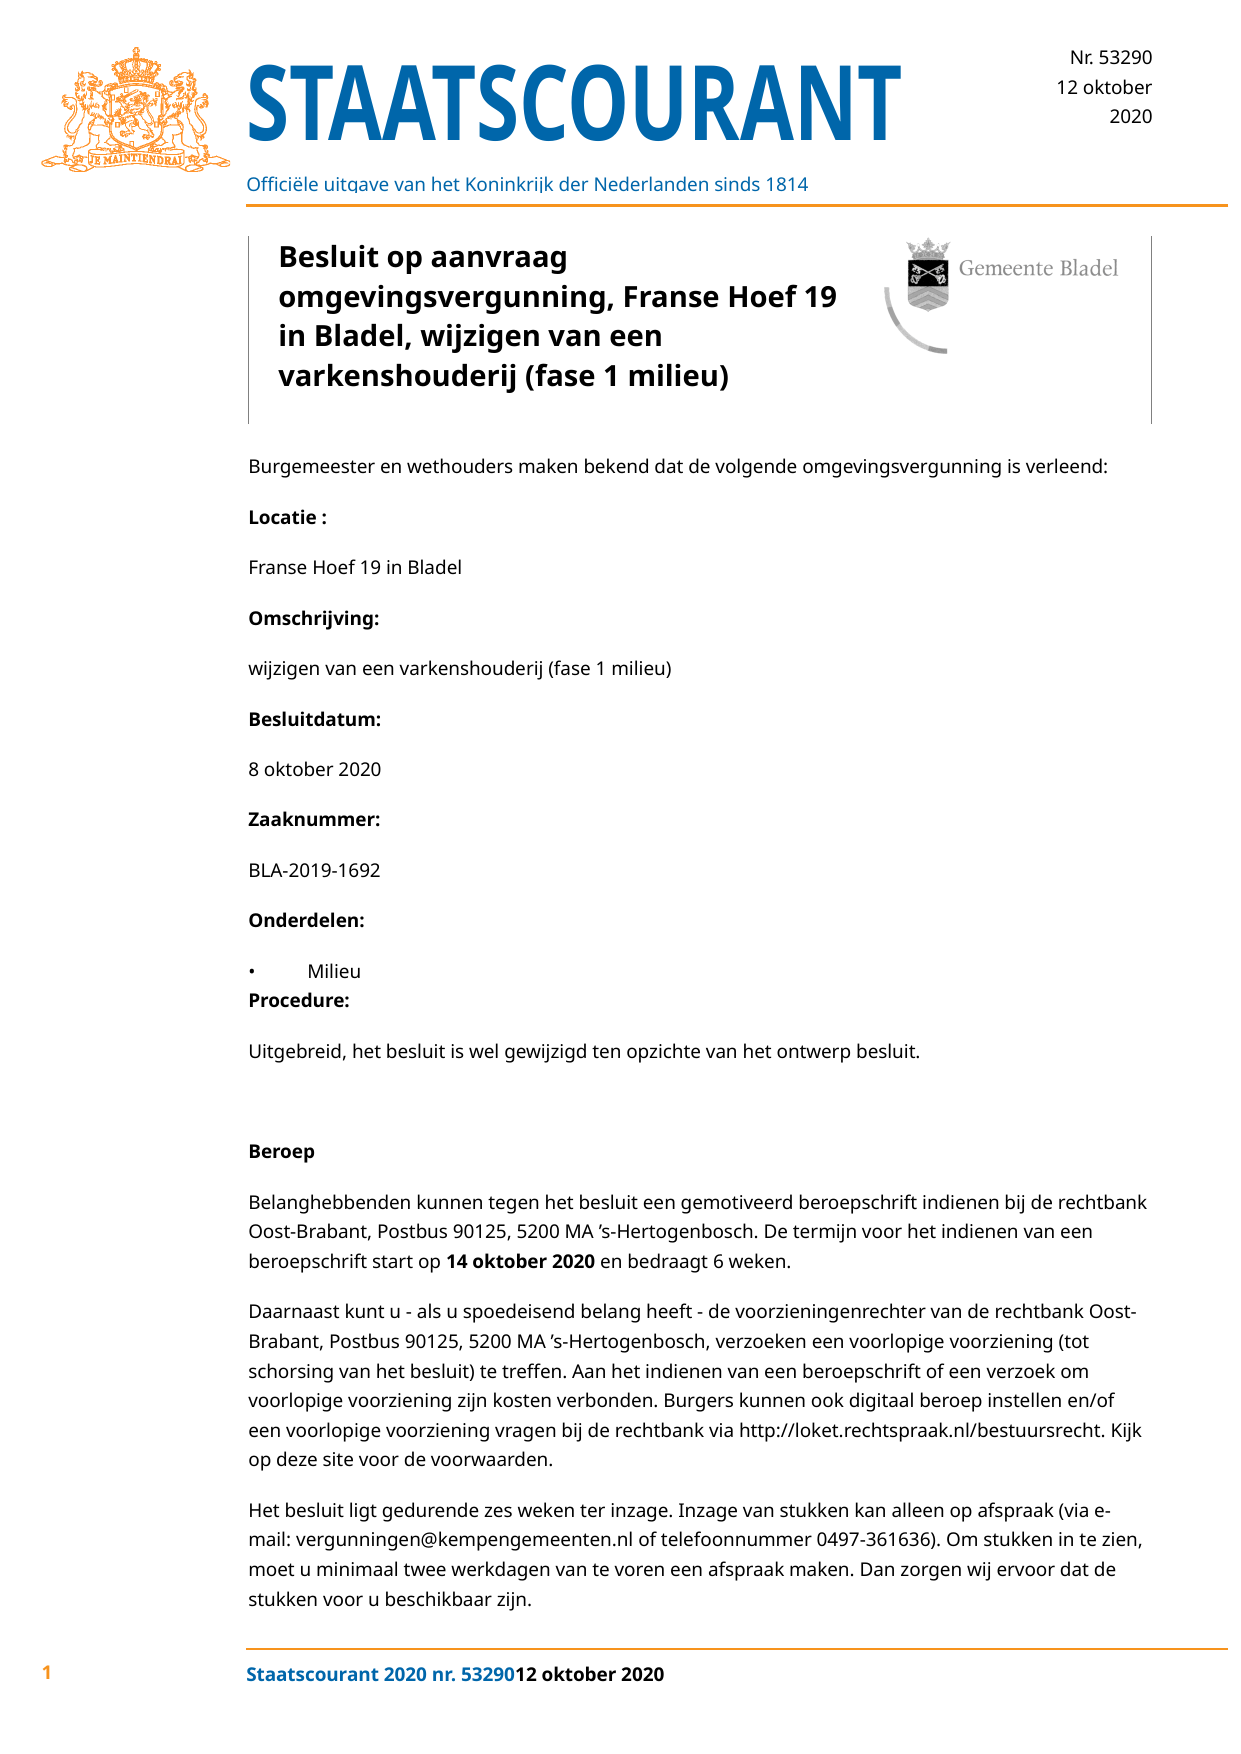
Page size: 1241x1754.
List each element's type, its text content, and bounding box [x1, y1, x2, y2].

text 8 oktober 2020 [248, 756, 1152, 782]
text wijzigen van een varkenshouderij (fase 1 milieu) [248, 655, 1152, 681]
text Uitgebreid, het besluit is wel gewijzigd ten opzichte van het ontwerp besluit. [248, 1038, 1152, 1063]
text Locatie : [248, 504, 1152, 530]
picture [41, 47, 231, 172]
text Het besluit ligt gedurende zes weken ter inzage. Inzage van stukken kan alleen op afspraak (via e-mail: vergunningen@kempengemeenten.nl of telefoonnummer 0497-361636). Om stukken in te zien, moet u minimaal twee werkdagen van te voren een afspraak maken. Dan zorgen wij ervoor dat de stukken voor u beschikbaar zijn. [248, 1497, 1152, 1611]
text Besluitdatum: [248, 706, 1152, 731]
text Zaaknummer: [248, 807, 1152, 832]
text BLA-2019-1692 [248, 857, 1152, 883]
text Procedure: [248, 987, 1152, 1013]
text Onderdelen: [248, 907, 1152, 933]
text Franse Hoef 19 in Bladel [248, 554, 1152, 580]
text Omschrijving: [248, 605, 1152, 631]
text Daarnaast kunt u - als u spoedeisend belang heeft - de voorzieningenrechter van de rechtbank Oost-Brabant, Postbus 90125, 5200 MA ’s-Hertogenbosch, verzoeken een voorlopige voorziening (tot schorsing van het besluit) te treffen. Aan het indienen van een beroepschrift of een verzoek om voorlopige voorziening zijn kosten verbonden. Burgers kunnen ook digitaal beroep instellen en/of een voorlopige voorziening vragen bij de rechtbank via http://loket.rechtspraak.nl/bestuursrecht. Kijk op deze site voor de voorwaarden. [248, 1299, 1152, 1472]
table_header [850, 236, 1151, 424]
text Beroep [248, 1139, 1152, 1164]
text Burgemeester en wethouders maken bekend dat de volgende omgevingsvergunning is verleend: [248, 454, 1152, 479]
table_header Besluit op aanvraag omgevingsvergunning, Franse Hoef 19 in Bladel, wijzigen van een varkenshouderij (fase 1 milieu) [249, 236, 850, 424]
text Belanghebbenden kunnen tegen het besluit een gemotiveerd beroepschrift indienen bij de rechtbank Oost-Brabant, Postbus 90125, 5200 MA ’s-Hertogenbosch. De termijn voor het indienen van een beroepschrift start op 14 oktober 2020 en bedraagt 6 weken. [248, 1189, 1152, 1274]
list Milieu [248, 958, 1152, 983]
picture [882, 236, 1119, 355]
